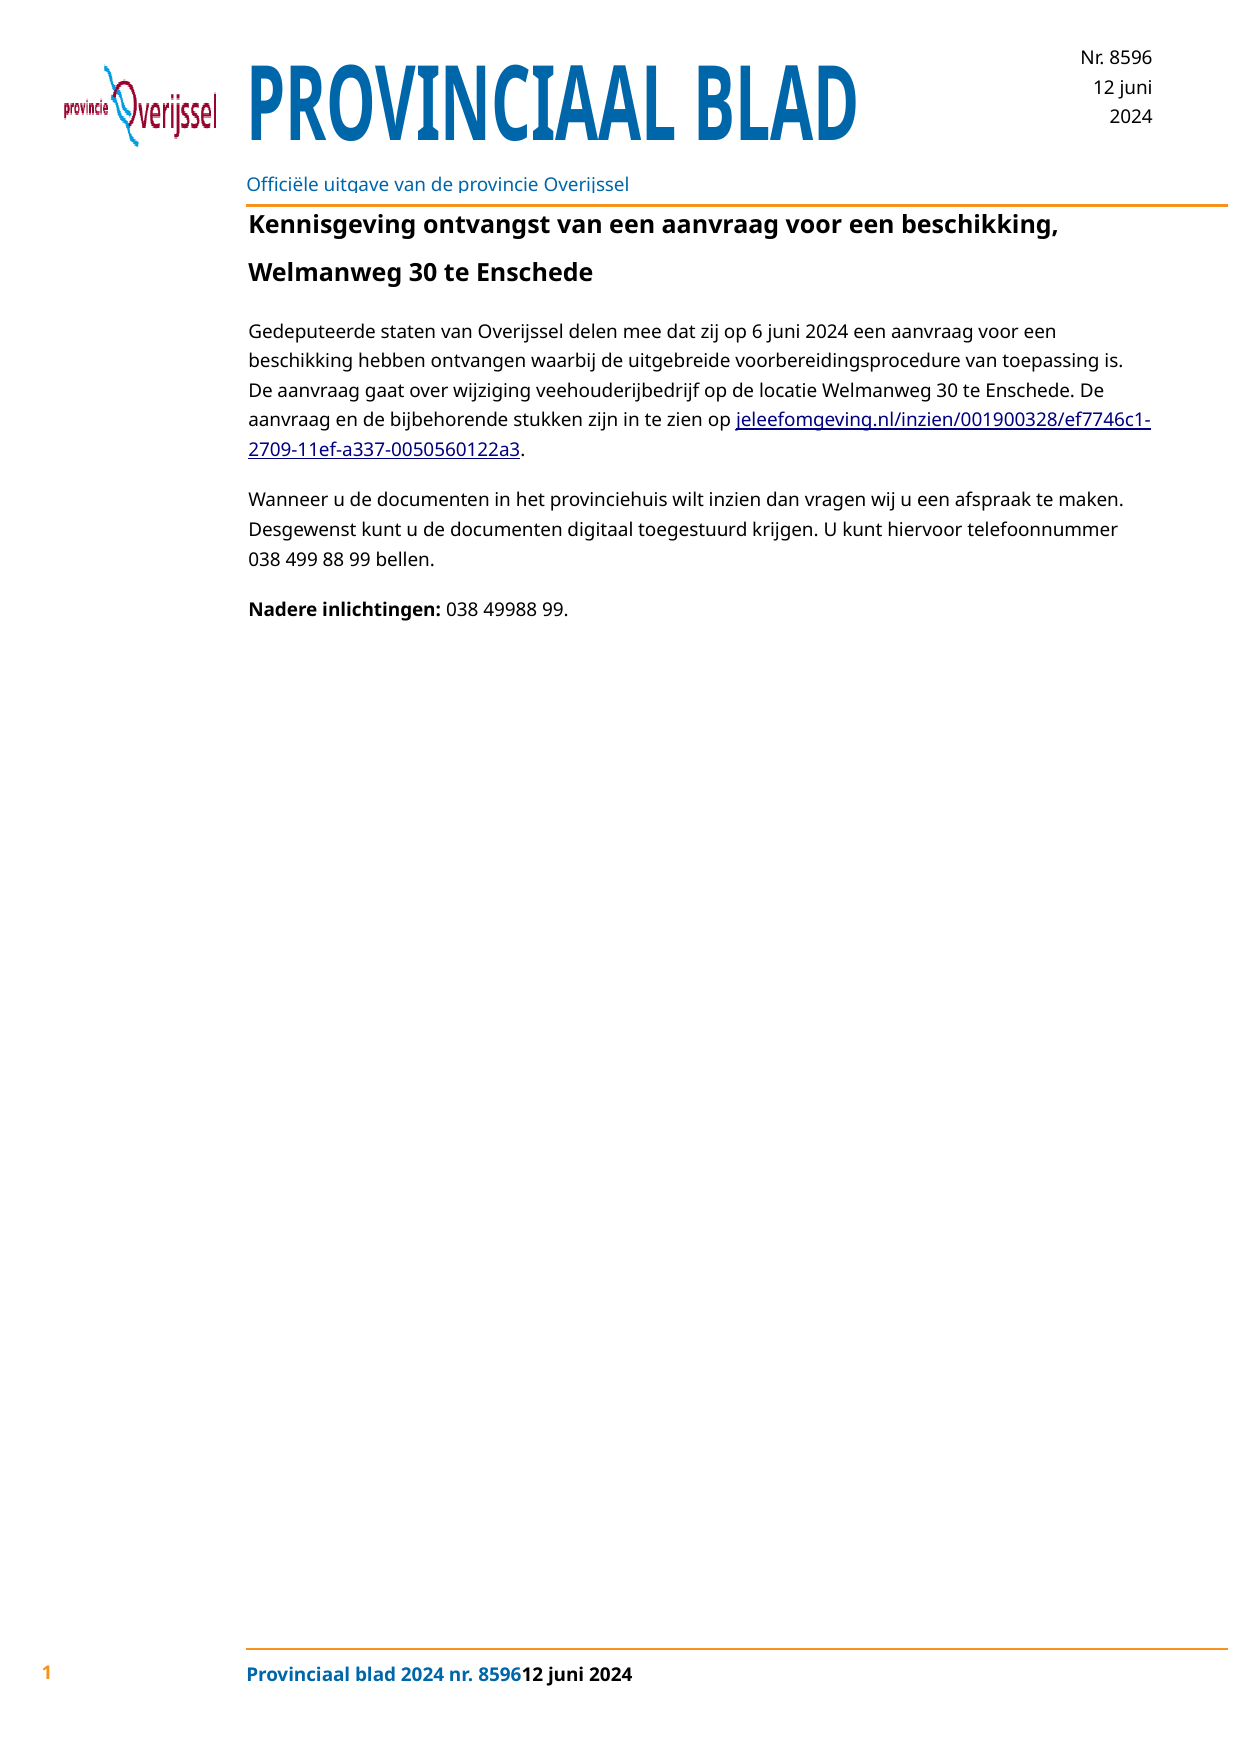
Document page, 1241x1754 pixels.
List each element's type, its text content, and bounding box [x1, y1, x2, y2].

text Gedeputeerde staten van Overijssel delen mee dat zij op 6 juni 2024 een aanvraag voor een beschikking hebben ontvangen waarbij de uitgebreide voorbereidingsprocedure van toepassing is. De aanvraag gaat over wijziging veehouderijbedrijf op de locatie Welmanweg 30 te Enschede. De aanvraag en de bijbehorende stukken zijn in te zien op jeleefomgeving.nl/inzien/001900328/ef7746c1-2709-11ef-a337-0050560122a3. [248, 318, 1152, 462]
text Nadere inlichtingen: 038 49988 99. [248, 596, 1152, 622]
picture [41, 47, 231, 172]
text Kennisgeving ontvangst van een aanvraag voor een beschikking, Welmanweg 30 te Enschede [248, 207, 1152, 288]
text Wanneer u de documenten in het provinciehuis wilt inzien dan vragen wij u een afspraak te maken. Desgewenst kunt u de documenten digitaal toegestuurd krijgen. U kunt hiervoor telefoonnummer 038 499 88 99 bellen. [248, 487, 1152, 572]
